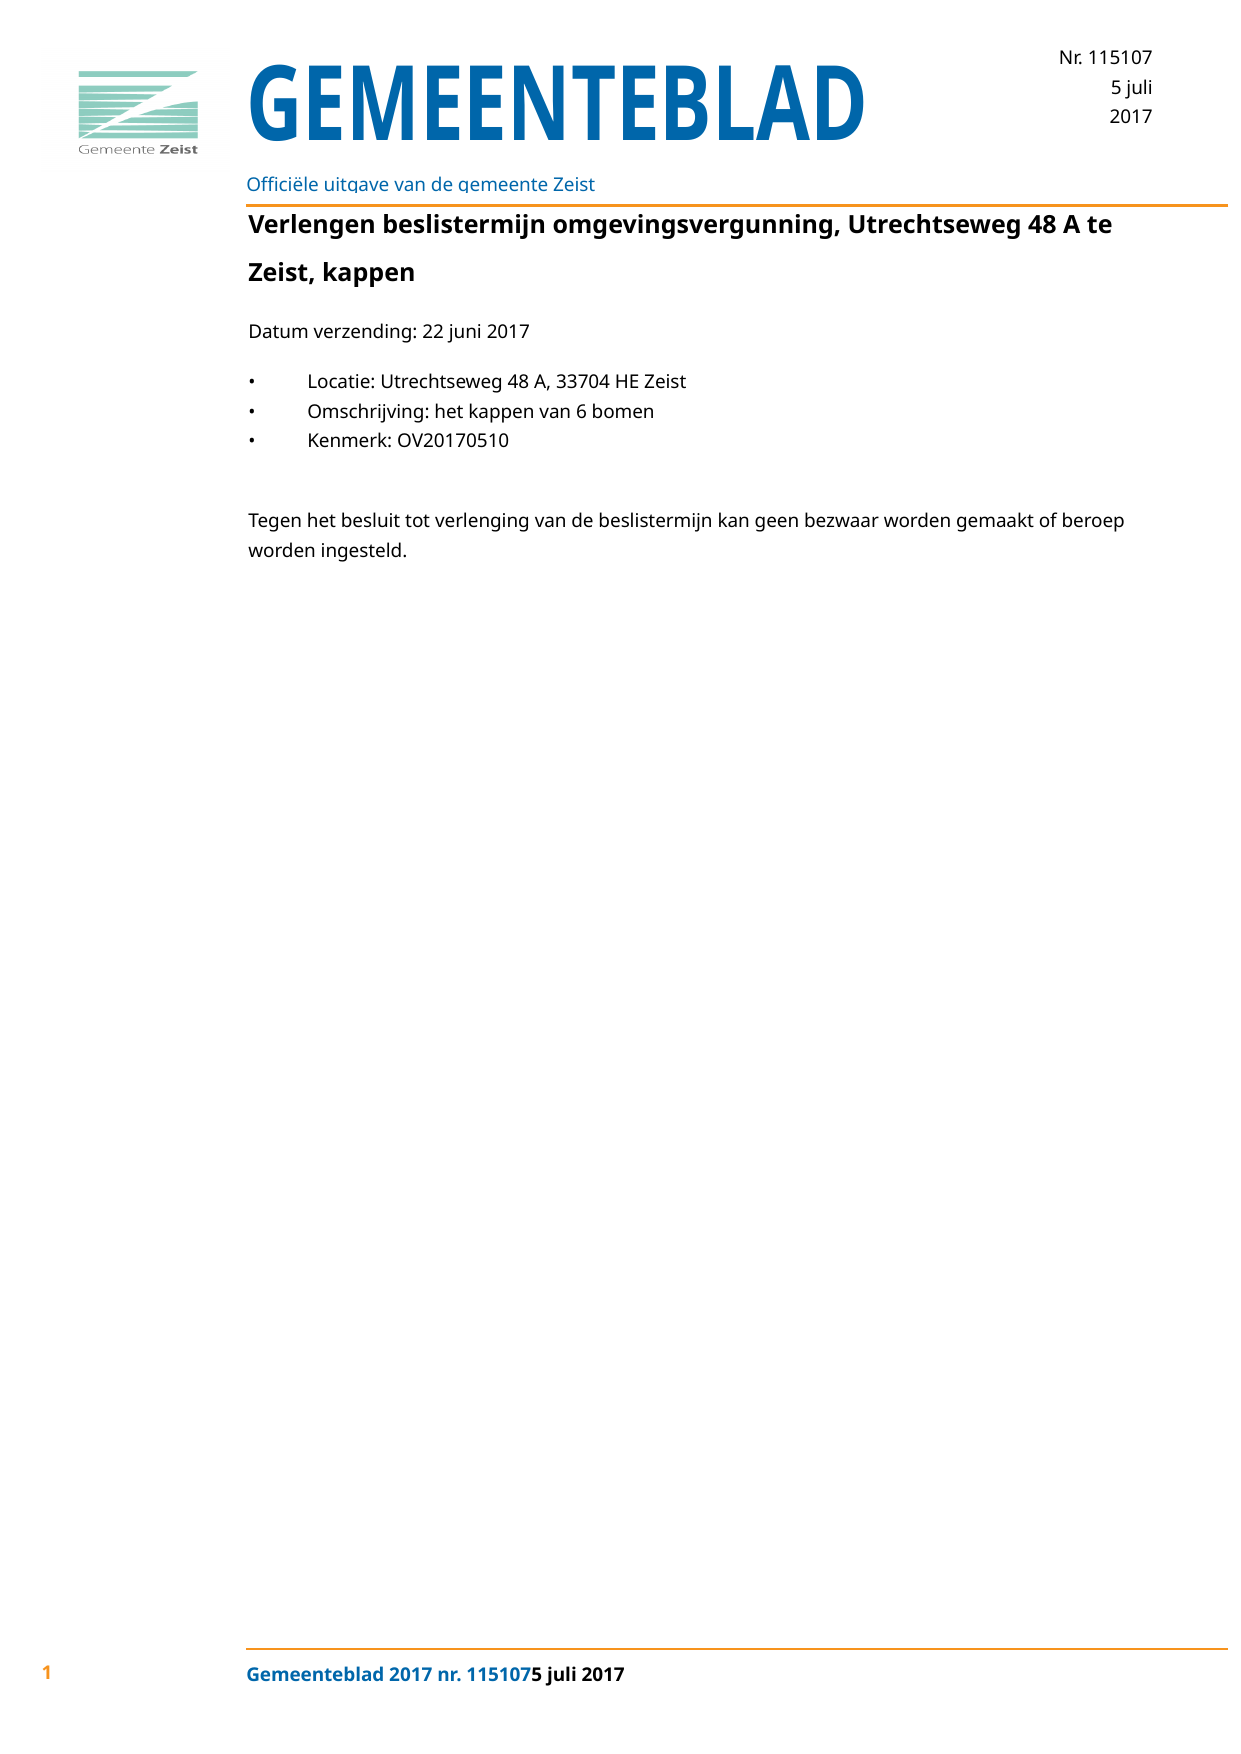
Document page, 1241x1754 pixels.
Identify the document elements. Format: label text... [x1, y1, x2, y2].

list Locatie: Utrechtseweg 48 A, 33704 HE Zeist [248, 368, 1152, 394]
text Verlengen beslistermijn omgevingsvergunning, Utrechtseweg 48 A te Zeist, kappen [248, 207, 1152, 288]
list Omschrijving: het kappen van 6 bomen [248, 398, 1152, 424]
text Datum verzending: 22 juni 2017 [248, 318, 1152, 344]
picture [41, 47, 231, 172]
text Tegen het besluit tot verlenging van de beslistermijn kan geen bezwaar worden gemaakt of beroep worden ingesteld. [248, 507, 1152, 563]
list Kenmerk: OV20170510 [248, 427, 1152, 453]
